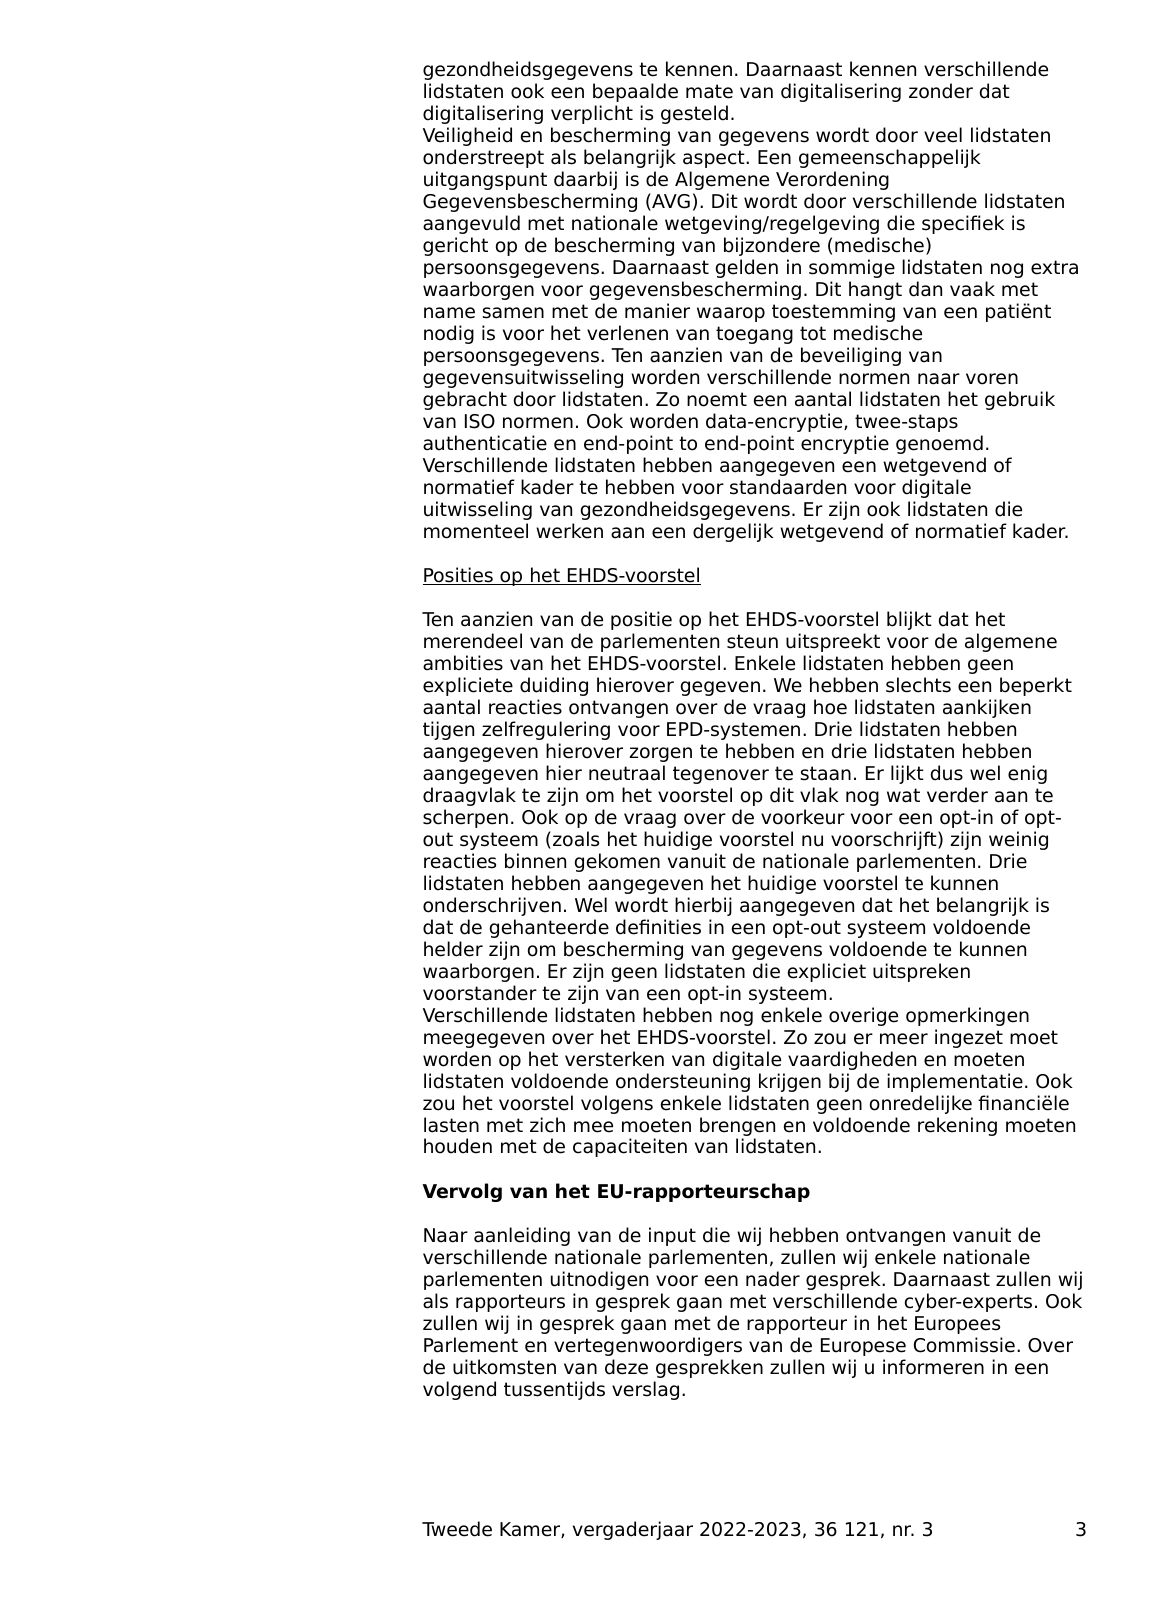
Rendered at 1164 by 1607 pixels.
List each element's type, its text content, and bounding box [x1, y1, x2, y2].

text Naar aanleiding van de input die wij hebben ontvangen vanuit de verschillende nationale parlementen, zullen wij enkele nationale parlementen uitnodigen voor een nader gesprek. Daarnaast zullen wij als rapporteurs in gesprek gaan met verschillende cyber-experts. Ook zullen wij in gesprek gaan met de rapporteur in het Europees Parlement en vertegenwoordigers van de Europese Commissie. Over de uitkomsten van deze gesprekken zullen wij u informeren in een volgend tussentijds verslag. [422, 1225, 1087, 1401]
subtitle Vervolg van het EU-rapporteurschap [422, 1181, 1087, 1203]
text gezondheidsgegevens te kennen. Daarnaast kennen verschillende lidstaten ook een bepaalde mate van digitalisering zonder dat digitalisering verplicht is gesteld. [422, 59, 1087, 125]
text Ten aanzien van de positie op het EHDS-voorstel blijkt dat het merendeel van de parlementen steun uitspreekt voor de algemene ambities van het EHDS-voorstel. Enkele lidstaten hebben geen expliciete duiding hierover gegeven. We hebben slechts een beperkt aantal reacties ontvangen over de vraag hoe lidstaten aankijken tijgen zelfregulering voor EPD-systemen. Drie lidstaten hebben aangegeven hierover zorgen te hebben en drie lidstaten hebben aangegeven hier neutraal tegenover te staan. Er lijkt dus wel enig draagvlak te zijn om het voorstel op dit vlak nog wat verder aan te scherpen. Ook op de vraag over de voorkeur voor een opt-in of opt-out systeem (zoals het huidige voorstel nu voorschrijft) zijn weinig reacties binnen gekomen vanuit de nationale parlementen. Drie lidstaten hebben aangegeven het huidige voorstel te kunnen onderschrijven. Wel wordt hierbij aangegeven dat het belangrijk is dat de gehanteerde definities in een opt-out systeem voldoende helder zijn om bescherming van gegevens voldoende te kunnen waarborgen. Er zijn geen lidstaten die expliciet uitspreken voorstander te zijn van een opt-in systeem. [422, 609, 1087, 1004]
text Verschillende lidstaten hebben nog enkele overige opmerkingen meegegeven over het EHDS-voorstel. Zo zou er meer ingezet moet worden op het versterken van digitale vaardigheden en moeten lidstaten voldoende ondersteuning krijgen bij de implementatie. Ook zou het voorstel volgens enkele lidstaten geen onredelijke financiële lasten met zich mee moeten brengen en voldoende rekening moeten houden met de capaciteiten van lidstaten. [422, 1004, 1087, 1158]
text Verschillende lidstaten hebben aangegeven een wetgevend of normatief kader te hebben voor standaarden voor digitale uitwisseling van gezondheidsgegevens. Er zijn ook lidstaten die momenteel werken aan een dergelijk wetgevend of normatief kader. [422, 455, 1087, 543]
subtitle Posities op het EHDS-voorstel [422, 565, 1087, 587]
text Veiligheid en bescherming van gegevens wordt door veel lidstaten onderstreept als belangrijk aspect. Een gemeenschappelijk uitgangspunt daarbij is de Algemene Verordening Gegevensbescherming (AVG). Dit wordt door verschillende lidstaten aangevuld met nationale wetgeving/regelgeving die specifiek is gericht op de bescherming van bijzondere (medische) persoonsgegevens. Daarnaast gelden in sommige lidstaten nog extra waarborgen voor gegevensbescherming. Dit hangt dan vaak met name samen met de manier waarop toestemming van een patiënt nodig is voor het verlenen van toegang tot medische persoonsgegevens. Ten aanzien van de beveiliging van gegevensuitwisseling worden verschillende normen naar voren gebracht door lidstaten. Zo noemt een aantal lidstaten het gebruik van ISO normen. Ook worden data-encryptie, twee-staps authenticatie en end-point to end-point encryptie genoemd. [422, 125, 1087, 455]
